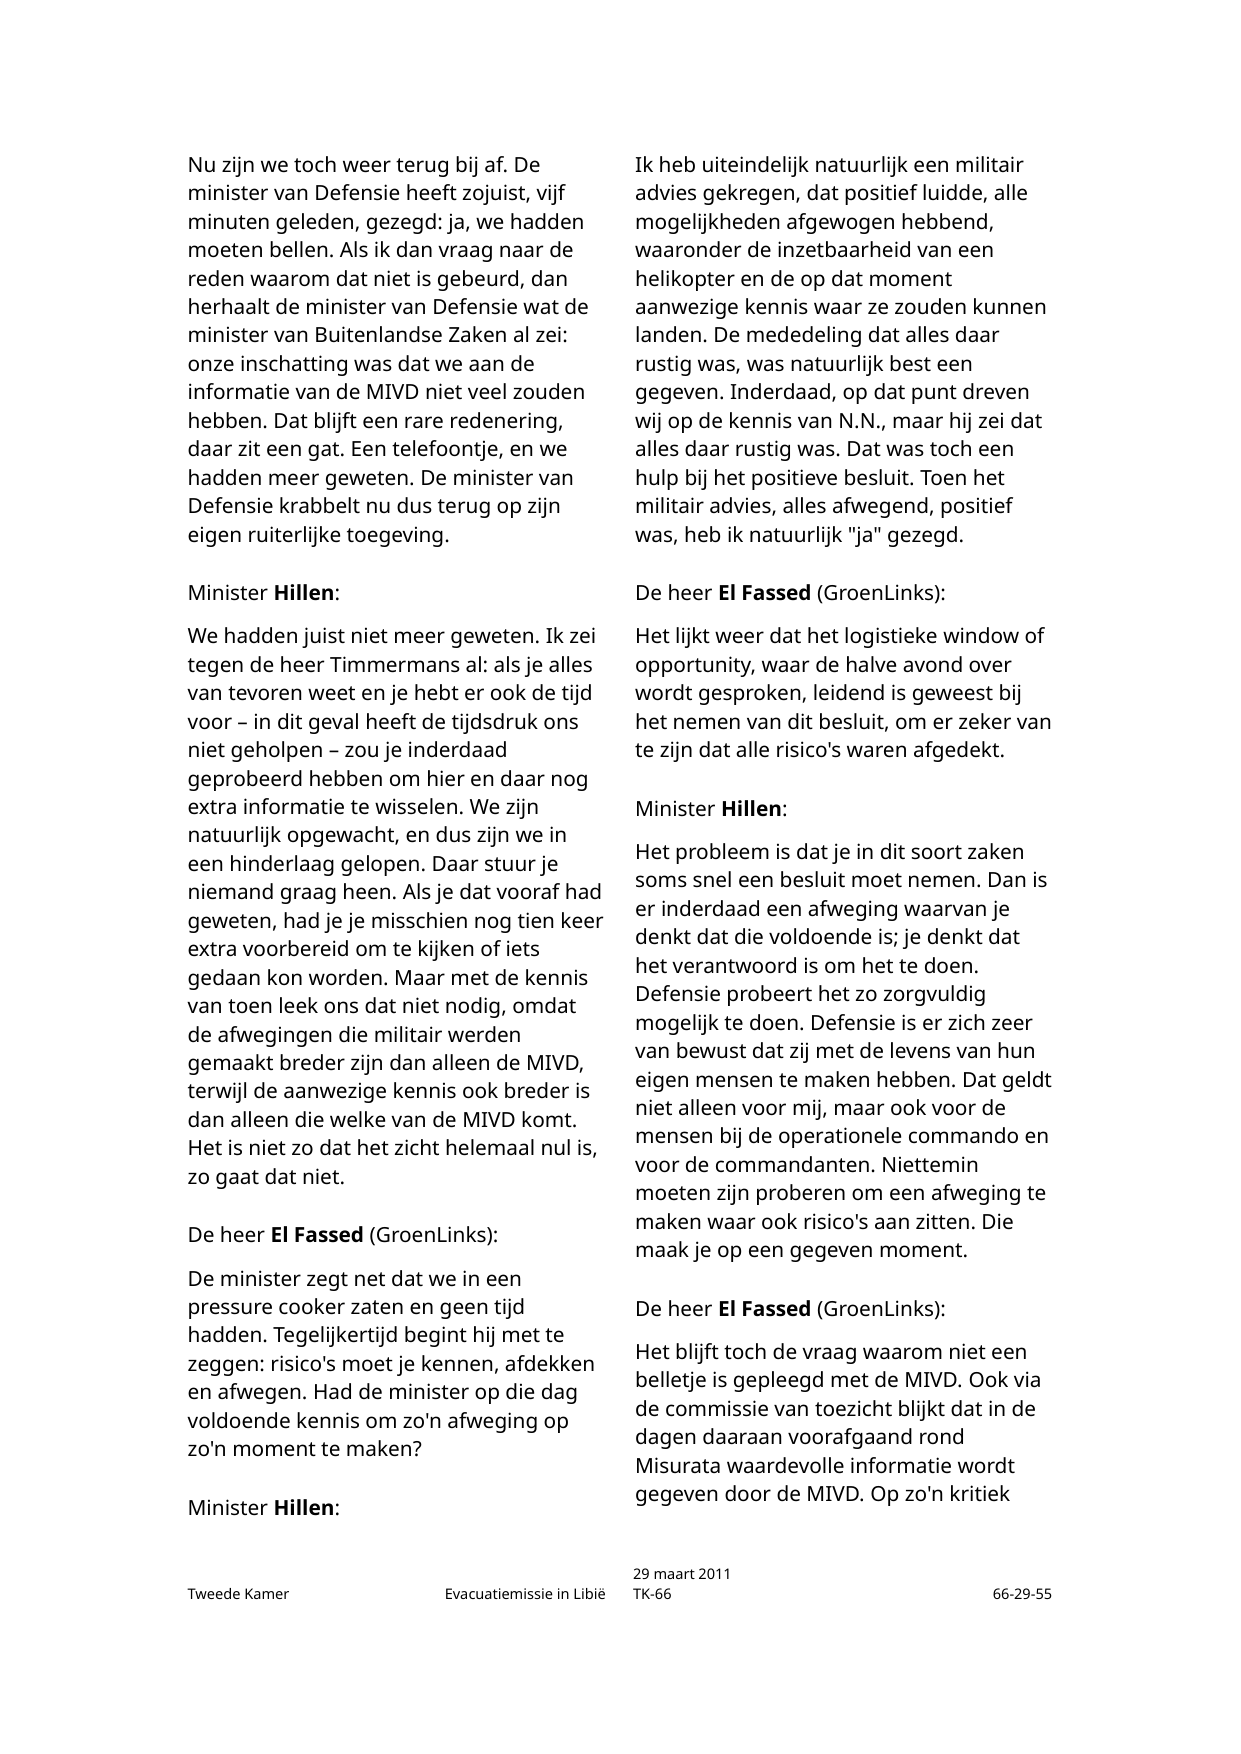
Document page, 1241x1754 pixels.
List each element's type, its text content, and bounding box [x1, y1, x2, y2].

text De heer El Fassed (GroenLinks): [635, 578, 1053, 607]
text Minister Hillen: [187, 1493, 605, 1521]
text Minister Hillen: [187, 578, 605, 607]
text De minister zegt net dat we in een pressure cooker zaten en geen tijd hadden. Tegelijkertijd begint hij met te zeggen: risico's moet je kennen, afdekken en afwegen. Had de minister op die dag voldoende kennis om zo'n afweging op zo'n moment te maken? [187, 1264, 605, 1463]
text Het lijkt weer dat het logistieke window of opportunity, waar de halve avond over wordt gesproken, leidend is geweest bij het nemen van dit besluit, om er zeker van te zijn dat alle risico's waren afgedekt. [635, 622, 1053, 764]
text We hadden juist niet meer geweten. Ik zei tegen de heer Timmermans al: als je alles van tevoren weet en je hebt er ook de tijd voor – in dit geval heeft de tijdsdruk ons niet geholpen – zou je inderdaad geprobeerd hebben om hier en daar nog extra informatie te wisselen. We zijn natuurlijk opgewacht, en dus zijn we in een hinderlaag gelopen. Daar stuur je niemand graag heen. Als je dat vooraf had geweten, had je je misschien nog tien keer extra voorbereid om te kijken of iets gedaan kon worden. Maar met de kennis van toen leek ons dat niet nodig, omdat de afwegingen die militair werden gemaakt breder zijn dan alleen de MIVD, terwijl de aanwezige kennis ook breder is dan alleen die welke van de MIVD komt. Het is niet zo dat het zicht helemaal nul is, zo gaat dat niet. [187, 622, 605, 1190]
text De heer El Fassed (GroenLinks): [187, 1220, 605, 1249]
text Het blijft toch de vraag waarom niet een belletje is gepleegd met de MIVD. Ook via de commissie van toezicht blijkt dat in de dagen daaraan voorafgaand rond Misurata waardevolle informatie wordt gegeven door de MIVD. Op zo'n kritiek [635, 1337, 1053, 1508]
text Nu zijn we toch weer terug bij af. De minister van Defensie heeft zojuist, vijf minuten geleden, gezegd: ja, we hadden moeten bellen. Als ik dan vraag naar de reden waarom dat niet is gebeurd, dan herhaalt de minister van Defensie wat de minister van Buitenlandse Zaken al zei: onze inschatting was dat we aan de informatie van de MIVD niet veel zouden hebben. Dat blijft een rare redenering, daar zit een gat. Een telefoontje, en we hadden meer geweten. De minister van Defensie krabbelt nu dus terug op zijn eigen ruiterlijke toegeving. [187, 150, 605, 548]
text De heer El Fassed (GroenLinks): [635, 1294, 1053, 1322]
text Minister Hillen: [635, 794, 1053, 822]
text Het probleem is dat je in dit soort zaken soms snel een besluit moet nemen. Dan is er inderdaad een afweging waarvan je denkt dat die voldoende is; je denkt dat het verantwoord is om het te doen. Defensie probeert het zo zorgvuldig mogelijk te doen. Defensie is er zich zeer van bewust dat zij met de levens van hun eigen mensen te maken hebben. Dat geldt niet alleen voor mij, maar ook voor de mensen bij de operationele commando en voor de commandanten. Niettemin moeten zijn proberen om een afweging te maken waar ook risico's aan zitten. Die maak je op een gegeven moment. [635, 837, 1053, 1264]
text Ik heb uiteindelijk natuurlijk een militair advies gekregen, dat positief luidde, alle mogelijkheden afgewogen hebbend, waaronder de inzetbaarheid van een helikopter en de op dat moment aanwezige kennis waar ze zouden kunnen landen. De mededeling dat alles daar rustig was, was natuurlijk best een gegeven. Inderdaad, op dat punt dreven wij op de kennis van N.N., maar hij zei dat alles daar rustig was. Dat was toch een hulp bij het positieve besluit. Toen het militair advies, alles afwegend, positief was, heb ik natuurlijk "ja" gezegd. [635, 150, 1053, 548]
